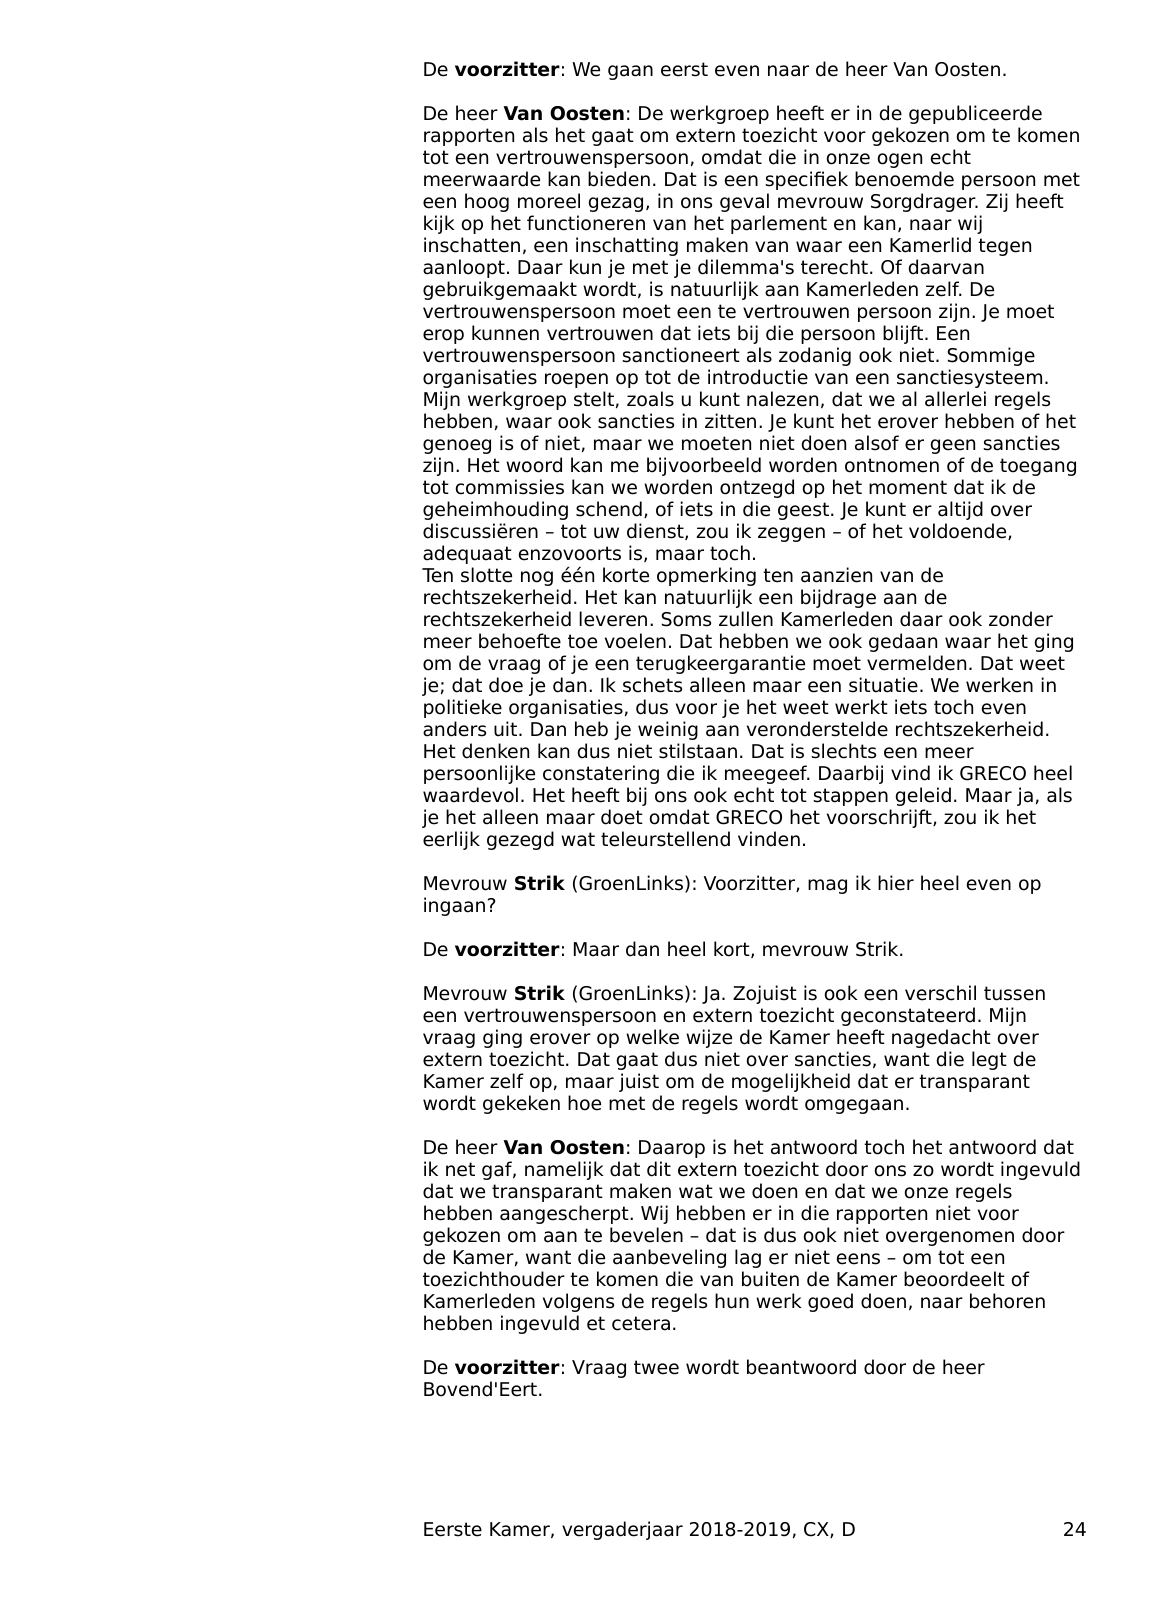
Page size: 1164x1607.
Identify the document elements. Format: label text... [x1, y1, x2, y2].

text De heer Van Oosten: De werkgroep heeft er in de gepubliceerde rapporten als het gaat om extern toezicht voor gekozen om te komen tot een vertrouwenspersoon, omdat die in onze ogen echt meerwaarde kan bieden. Dat is een specifiek benoemde persoon met een hoog moreel gezag, in ons geval mevrouw Sorgdrager. Zij heeft kijk op het functioneren van het parlement en kan, naar wij inschatten, een inschatting maken van waar een Kamerlid tegen aanloopt. Daar kun je met je dilemma's terecht. Of daarvan gebruikgemaakt wordt, is natuurlijk aan Kamerleden zelf. De vertrouwenspersoon moet een te vertrouwen persoon zijn. Je moet erop kunnen vertrouwen dat iets bij die persoon blijft. Een vertrouwenspersoon sanctioneert als zodanig ook niet. Sommige organisaties roepen op tot de introductie van een sanctiesysteem. Mijn werkgroep stelt, zoals u kunt nalezen, dat we al allerlei regels hebben, waar ook sancties in zitten. Je kunt het erover hebben of het genoeg is of niet, maar we moeten niet doen alsof er geen sancties zijn. Het woord kan me bijvoorbeeld worden ontnomen of de toegang tot commissies kan we worden ontzegd op het moment dat ik de geheimhouding schend, of iets in die geest. Je kunt er altijd over discussiëren – tot uw dienst, zou ik zeggen – of het voldoende, adequaat enzovoorts is, maar toch. [422, 103, 1087, 565]
text De voorzitter: Maar dan heel kort, mevrouw Strik. [422, 939, 1087, 961]
text Mevrouw Strik (GroenLinks): Ja. Zojuist is ook een verschil tussen een vertrouwenspersoon en extern toezicht geconstateerd. Mijn vraag ging erover op welke wijze de Kamer heeft nagedacht over extern toezicht. Dat gaat dus niet over sancties, want die legt de Kamer zelf op, maar juist om de mogelijkheid dat er transparant wordt gekeken hoe met de regels wordt omgegaan. [422, 983, 1087, 1115]
text De voorzitter: Vraag twee wordt beantwoord door de heer Bovend'Eert. [422, 1357, 1087, 1401]
text Mevrouw Strik (GroenLinks): Voorzitter, mag ik hier heel even op ingaan? [422, 873, 1087, 917]
text Ten slotte nog één korte opmerking ten aanzien van de rechtszekerheid. Het kan natuurlijk een bijdrage aan de rechtszekerheid leveren. Soms zullen Kamerleden daar ook zonder meer behoefte toe voelen. Dat hebben we ook gedaan waar het ging om de vraag of je een terugkeergarantie moet vermelden. Dat weet je; dat doe je dan. Ik schets alleen maar een situatie. We werken in politieke organisaties, dus voor je het weet werkt iets toch even anders uit. Dan heb je weinig aan veronderstelde rechtszekerheid. Het denken kan dus niet stilstaan. Dat is slechts een meer persoonlijke constatering die ik meegeef. Daarbij vind ik GRECO heel waardevol. Het heeft bij ons ook echt tot stappen geleid. Maar ja, als je het alleen maar doet omdat GRECO het voorschrijft, zou ik het eerlijk gezegd wat teleurstellend vinden. [422, 565, 1087, 851]
text De heer Van Oosten: Daarop is het antwoord toch het antwoord dat ik net gaf, namelijk dat dit extern toezicht door ons zo wordt ingevuld dat we transparant maken wat we doen en dat we onze regels hebben aangescherpt. Wij hebben er in die rapporten niet voor gekozen om aan te bevelen – dat is dus ook niet overgenomen door de Kamer, want die aanbeveling lag er niet eens – om tot een toezichthouder te komen die van buiten de Kamer beoordeelt of Kamerleden volgens de regels hun werk goed doen, naar behoren hebben ingevuld et cetera. [422, 1137, 1087, 1335]
text De voorzitter: We gaan eerst even naar de heer Van Oosten. [422, 59, 1087, 81]
